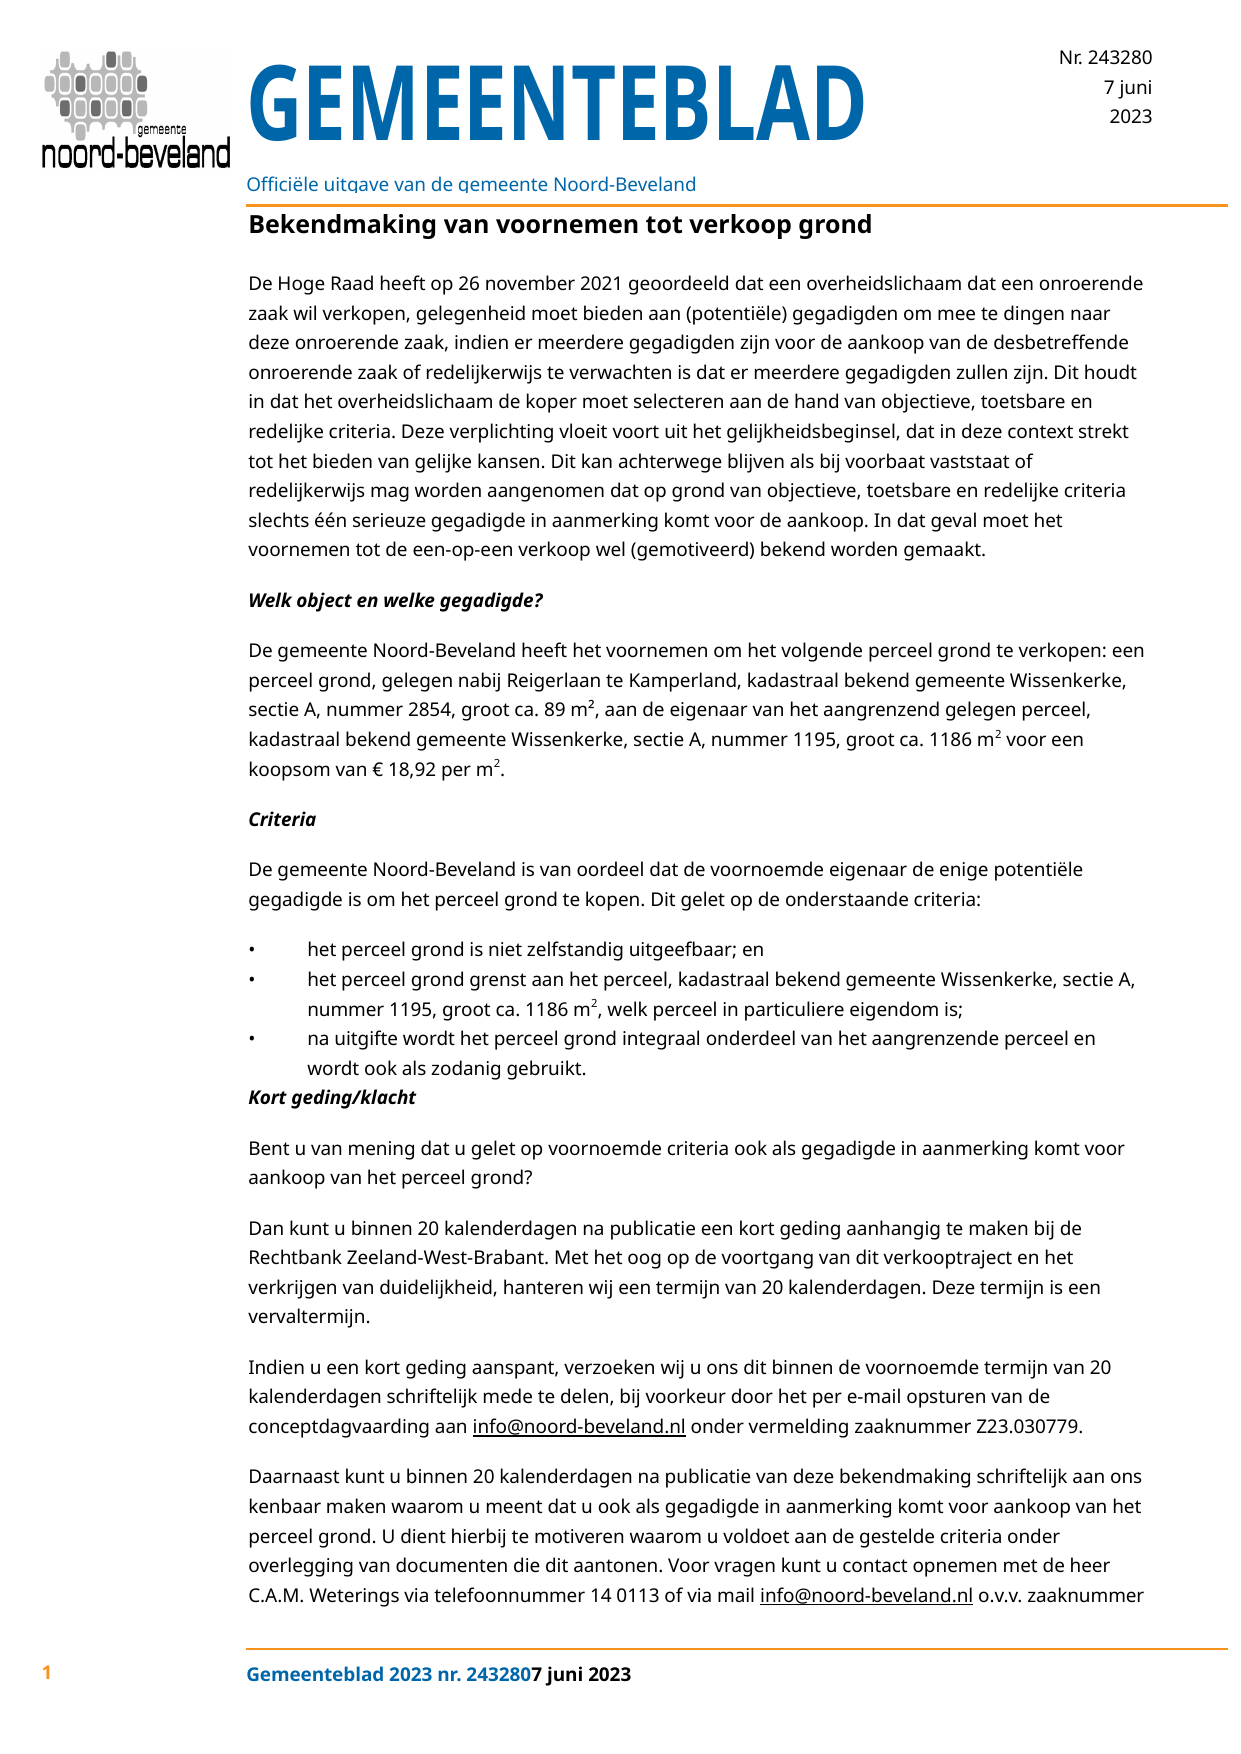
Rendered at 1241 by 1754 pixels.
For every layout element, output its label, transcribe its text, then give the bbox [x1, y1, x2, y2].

text Kort geding/klacht [248, 1084, 1152, 1110]
list het perceel grond is niet zelfstandig uitgeefbaar; en [248, 937, 1152, 962]
text De gemeente Noord-Beveland heeft het voornemen om het volgende perceel grond te verkopen: een perceel grond, gelegen nabij Reigerlaan te Kamperland, kadastraal bekend gemeente Wissenkerke, sectie A, nummer 2854, groot ca. 89 m², aan de eigenaar van het aangrenzend gelegen perceel, kadastraal bekend gemeente Wissenkerke, sectie A, nummer 1195, groot ca. 1186 m2 voor een koopsom van € 18,92 per m2. [248, 637, 1152, 781]
text De Hoge Raad heeft op 26 november 2021 geoordeeld dat een overheidslichaam dat een onroerende zaak wil verkopen, gelegenheid moet bieden aan (potentiële) gegadigden om mee te dingen naar deze onroerende zaak, indien er meerdere gegadigden zijn voor de aankoop van de desbetreffende onroerende zaak of redelijkerwijs te verwachten is dat er meerdere gegadigden zullen zijn. Dit houdt in dat het overheidslichaam de koper moet selecteren aan de hand van objectieve, toetsbare en redelijke criteria. Deze verplichting vloeit voort uit het gelijkheidsbeginsel, dat in deze context strekt tot het bieden van gelijke kansen. Dit kan achterwege blijven als bij voorbaat vaststaat of redelijkerwijs mag worden aangenomen dat op grond van objectieve, toetsbare en redelijke criteria slechts één serieuze gegadigde in aanmerking komt voor de aankoop. In dat geval moet het voornemen tot de een-op-een verkoop wel (gemotiveerd) bekend worden gemaakt. [248, 270, 1152, 562]
text Bent u van mening dat u gelet op voornoemde criteria ook als gegadigde in aanmerking komt voor aankoop van het perceel grond? [248, 1135, 1152, 1190]
text Bekendmaking van voornemen tot verkoop grond [248, 207, 1152, 241]
text Indien u een kort geding aanspant, verzoeken wij u ons dit binnen de voornoemde termijn van 20 kalenderdagen schriftelijk mede te delen, bij voorkeur door het per e-mail opsturen van de conceptdagvaarding aan info@noord-beveland.nl onder vermelding zaaknummer Z23.030779. [248, 1354, 1152, 1439]
text De gemeente Noord-Beveland is van oordeel dat de voornoemde eigenaar de enige potentiële gegadigde is om het perceel grond te kopen. Dit gelet op de onderstaande criteria: [248, 857, 1152, 912]
text Dan kunt u binnen 20 kalenderdagen na publicatie een kort geding aanhangig te maken bij de Rechtbank Zeeland-West-Brabant. Met het oog op de voortgang van dit verkooptraject en het verkrijgen van duidelijkheid, hanteren wij een termijn van 20 kalenderdagen. Deze termijn is een vervaltermijn. [248, 1215, 1152, 1329]
text Criteria [248, 806, 1152, 832]
text Daarnaast kunt u binnen 20 kalenderdagen na publicatie van deze bekendmaking schriftelijk aan ons kenbaar maken waarom u meent dat u ook als gegadigde in aanmerking komt voor aankoop van het perceel grond. U dient hierbij te motiveren waarom u voldoet aan de gestelde criteria onder overlegging van documenten die dit aantonen. Voor vragen kunt u contact opnemen met de heer C.A.M. Weterings via telefoonnummer 14 0113 of via mail info@noord-beveland.nl o.v.v. zaaknummer [248, 1464, 1152, 1608]
text Welk object en welke gegadigde? [248, 587, 1152, 613]
picture [41, 47, 231, 172]
list na uitgifte wordt het perceel grond integraal onderdeel van het aangrenzende perceel en wordt ook als zodanig gebruikt. [248, 1025, 1152, 1081]
list het perceel grond grenst aan het perceel, kadastraal bekend gemeente Wissenkerke, sectie A, nummer 1195, groot ca. 1186 m2, welk perceel in particuliere eigendom is; [248, 966, 1152, 1021]
